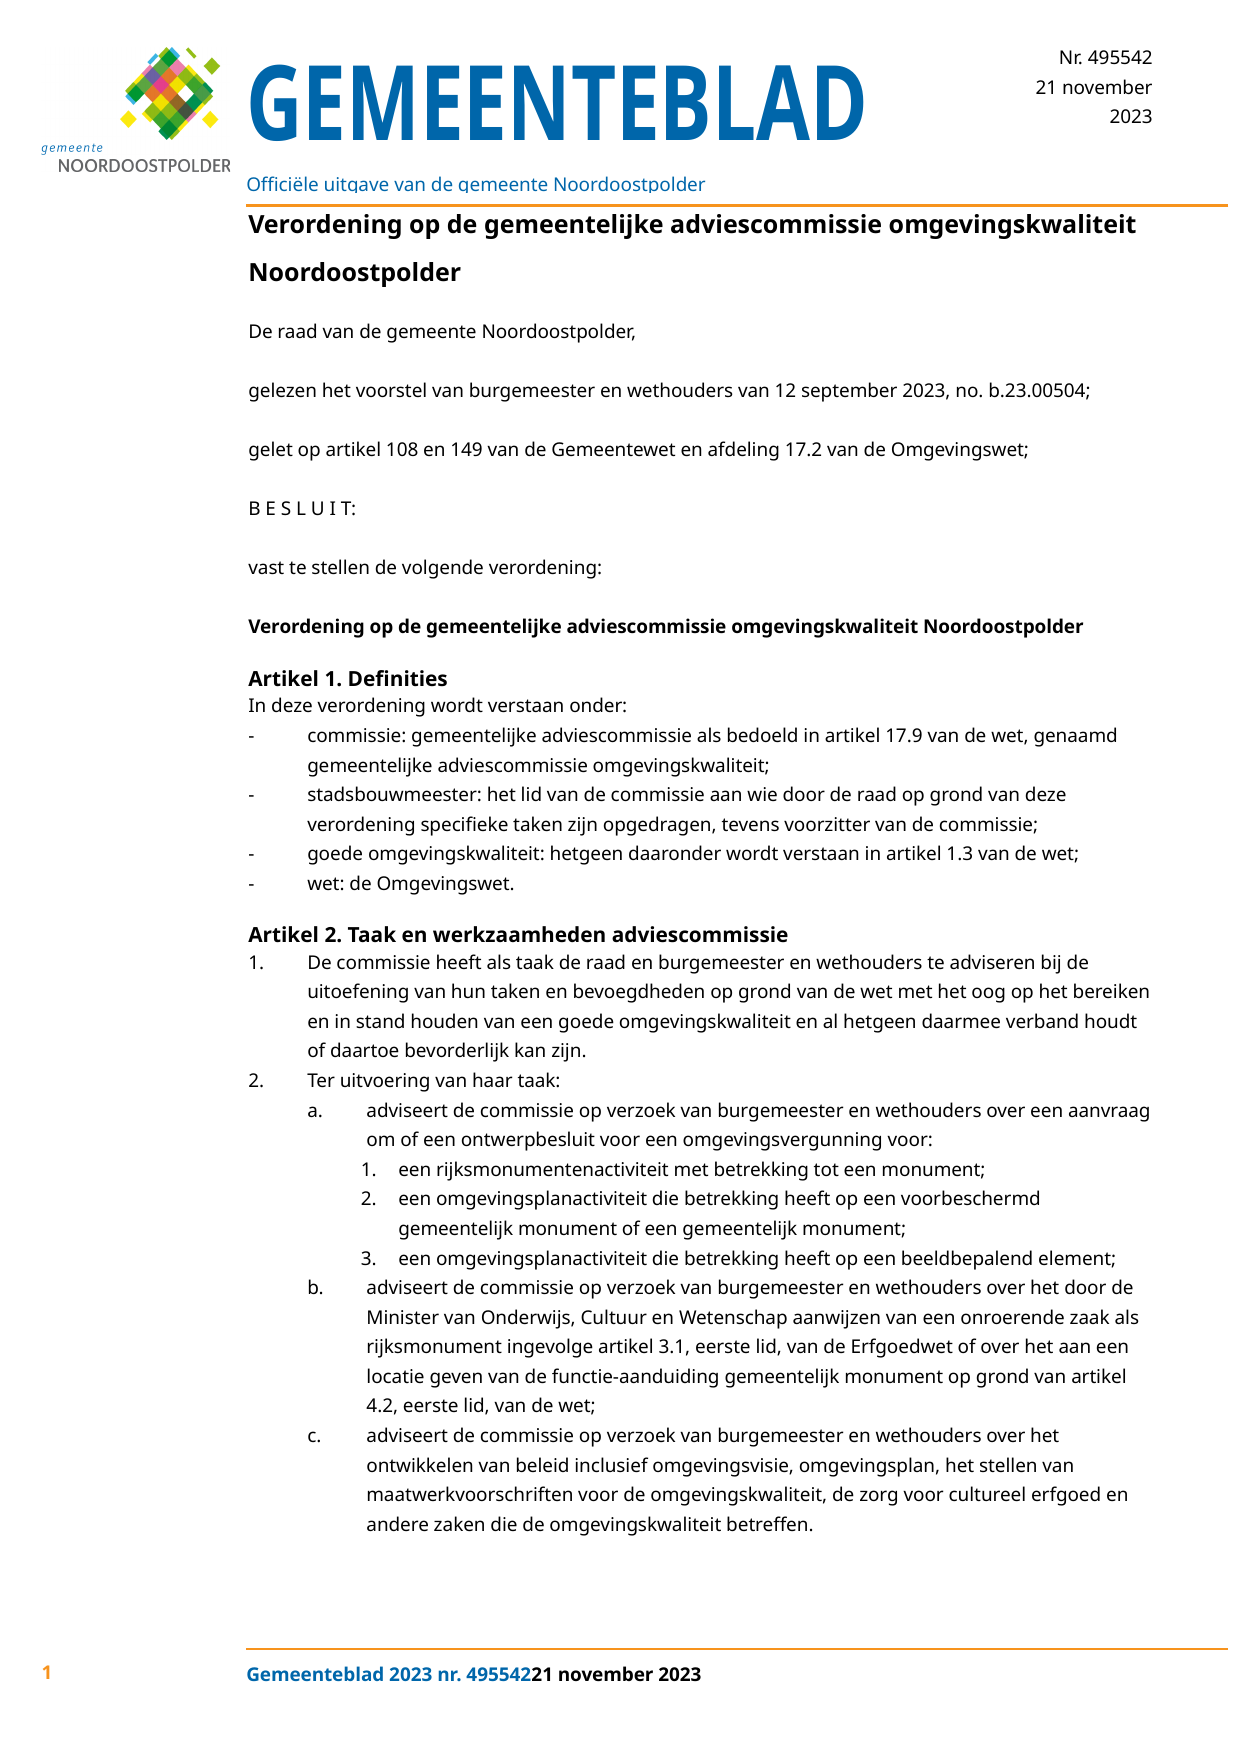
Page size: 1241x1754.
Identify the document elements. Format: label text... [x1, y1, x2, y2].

list Ter uitvoering van haar taak: [248, 1067, 1152, 1093]
text Artikel 1. Definities [248, 664, 1152, 693]
text gelet op artikel 108 en 149 van de Gemeentewet en afdeling 17.2 van de Omgevingswet; [248, 436, 1152, 462]
list een rijksmonumentenactiviteit met betrekking tot een monument; [361, 1156, 1152, 1182]
list adviseert de commissie op verzoek van burgemeester en wethouders over het ontwikkelen van beleid inclusief omgevingsvisie, omgevingsplan, het stellen van maatwerkvoorschriften voor de omgevingskwaliteit, de zorg voor cultureel erfgoed en andere zaken die de omgevingskwaliteit betreffen. [307, 1422, 1152, 1537]
text gelezen het voorstel van burgemeester en wethouders van 12 september 2023, no. b.23.00504; [248, 377, 1152, 403]
list stadsbouwmeester: het lid van de commissie aan wie door de raad op grond van deze verordening specifieke taken zijn opgedragen, tevens voorzitter van de commissie; [248, 781, 1152, 837]
picture [41, 47, 231, 172]
list commissie: gemeentelijke adviescommissie als bedoeld in artikel 17.9 van de wet, genaamd gemeentelijke adviescommissie omgevingskwaliteit; [248, 722, 1152, 777]
list adviseert de commissie op verzoek van burgemeester en wethouders over het door de Minister van Onderwijs, Cultuur en Wetenschap aanwijzen van een onroerende zaak als rijksmonument ingevolge artikel 3.1, eerste lid, van de Erfgoedwet of over het aan een locatie geven van de functie-aanduiding gemeentelijk monument op grond van artikel 4.2, eerste lid, van de wet; [307, 1274, 1152, 1418]
text Verordening op de gemeentelijke adviescommissie omgevingskwaliteit Noordoostpolder [248, 614, 1152, 639]
text Verordening op de gemeentelijke adviescommissie omgevingskwaliteit Noordoostpolder [248, 207, 1152, 288]
list De commissie heeft als taak de raad en burgemeester en wethouders te adviseren bij de uitoefening van hun taken en bevoegdheden op grond van de wet met het oog op het bereiken en in stand houden van een goede omgevingskwaliteit en al hetgeen daarmee verband houdt of daartoe bevorderlijk kan zijn. [248, 949, 1152, 1063]
text vast te stellen de volgende verordening: [248, 554, 1152, 580]
list adviseert de commissie op verzoek van burgemeester en wethouders over een aanvraag om of een ontwerpbesluit voor een omgevingsvergunning voor: [307, 1097, 1152, 1152]
list een omgevingsplanactiviteit die betrekking heeft op een beeldbepalend element; [361, 1245, 1152, 1271]
text Artikel 2. Taak en werkzaamheden adviescommissie [248, 921, 1152, 949]
list goede omgevingskwaliteit: hetgeen daaronder wordt verstaan in artikel 1.3 van de wet; [248, 841, 1152, 866]
list een omgevingsplanactiviteit die betrekking heeft op een voorbeschermd gemeentelijk monument of een gemeentelijk monument; [361, 1186, 1152, 1241]
text De raad van de gemeente Noordoostpolder, [248, 318, 1152, 344]
list wet: de Omgevingswet. [248, 870, 1152, 896]
text B E S L U I T: [248, 495, 1152, 521]
text In deze verordening wordt verstaan onder: [248, 693, 1152, 718]
